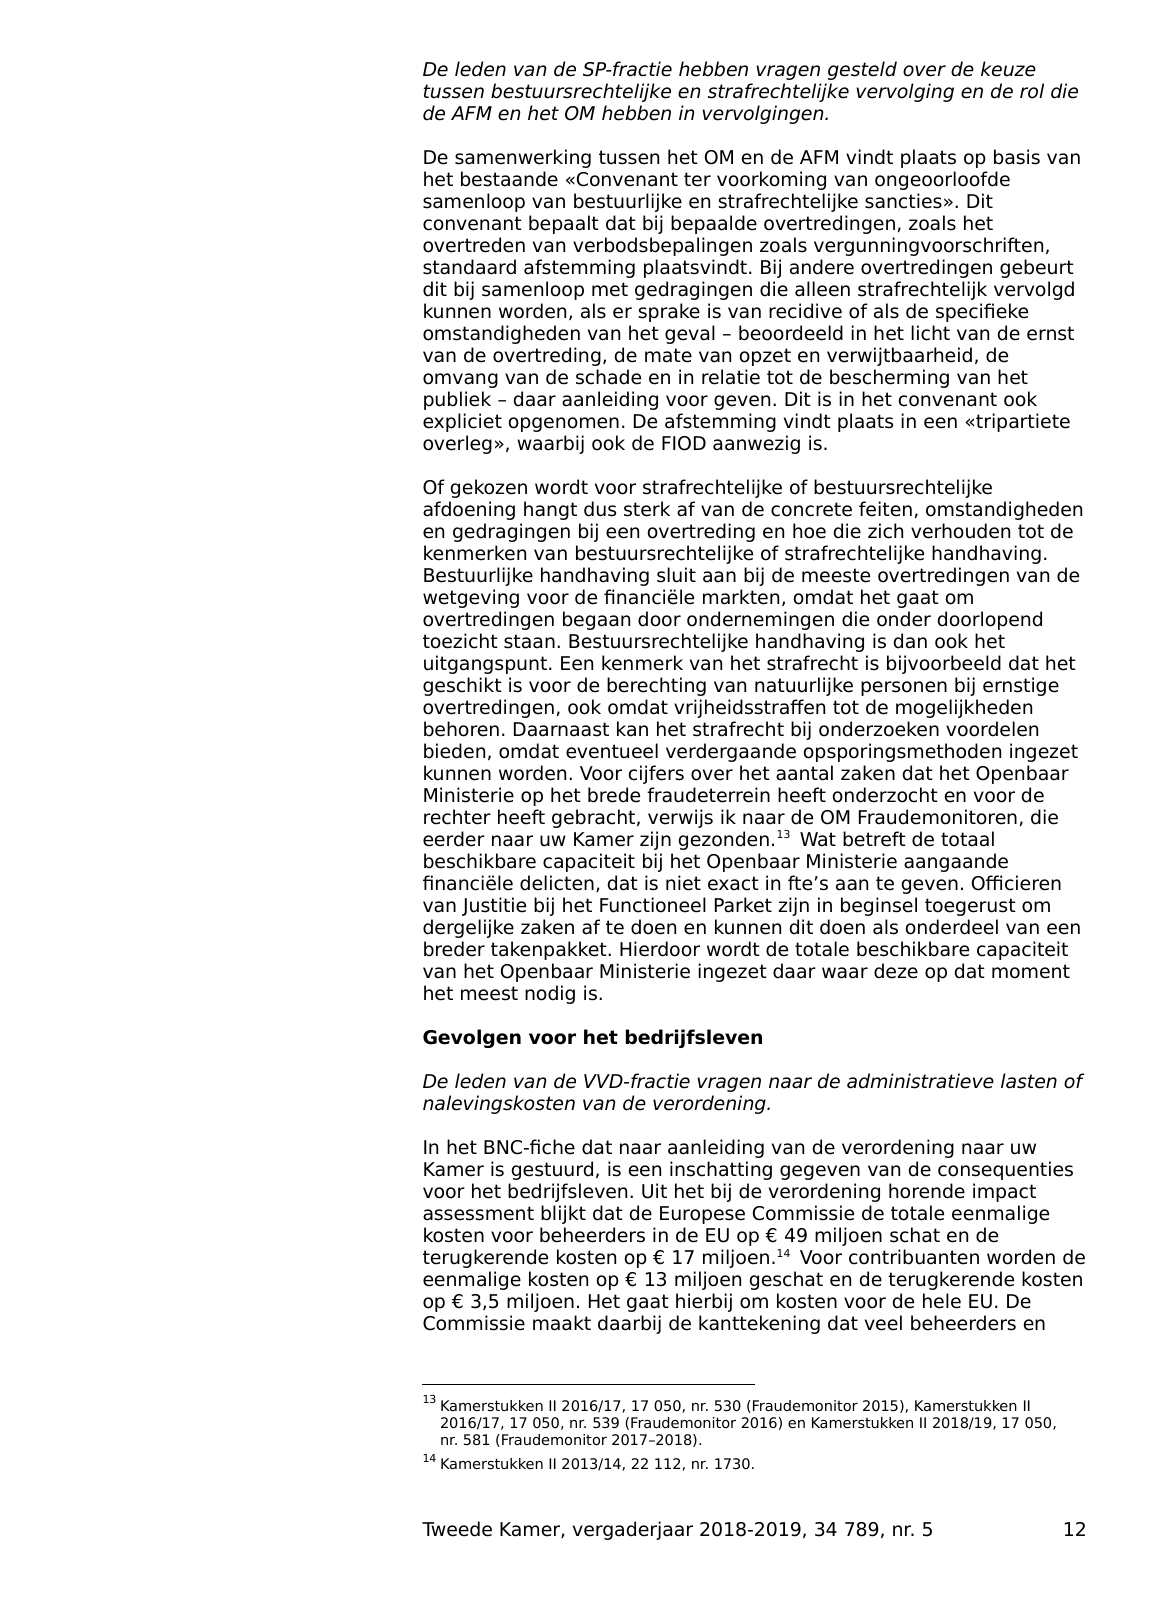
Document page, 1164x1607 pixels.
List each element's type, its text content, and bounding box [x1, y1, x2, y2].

text Of gekozen wordt voor strafrechtelijke of bestuursrechtelijke afdoening hangt dus sterk af van de concrete feiten, omstandigheden en gedragingen bij een overtreding en hoe die zich verhouden tot de kenmerken van bestuursrechtelijke of strafrechtelijke handhaving. Bestuurlijke handhaving sluit aan bij de meeste overtredingen van de wetgeving voor de financiële markten, omdat het gaat om overtredingen begaan door ondernemingen die onder doorlopend toezicht staan. Bestuursrechtelijke handhaving is dan ook het uitgangspunt. Een kenmerk van het strafrecht is bijvoorbeeld dat het geschikt is voor de berechting van natuurlijke personen bij ernstige overtredingen, ook omdat vrijheidsstraffen tot de mogelijkheden behoren. Daarnaast kan het strafrecht bij onderzoeken voordelen bieden, omdat eventueel verdergaande opsporingsmethoden ingezet kunnen worden. Voor cijfers over het aantal zaken dat het Openbaar Ministerie op het brede fraudeterrein heeft onderzocht en voor de rechter heeft gebracht, verwijs ik naar de OM Fraudemonitoren, die eerder naar uw Kamer zijn gezonden. Wat betreft de totaal beschikbare capaciteit bij het Openbaar Ministerie aangaande financiële delicten, dat is niet exact in fte’s aan te geven. Officieren van Justitie bij het Functioneel Parket zijn in beginsel toegerust om dergelijke zaken af te doen en kunnen dit doen als onderdeel van een breder takenpakket. Hierdoor wordt de totale beschikbare capaciteit van het Openbaar Ministerie ingezet daar waar deze op dat moment het meest nodig is. [422, 477, 1087, 1004]
text De leden van de VVD-fractie vragen naar de administratieve lasten of nalevingskosten van de verordening. [422, 1071, 1087, 1115]
text In het BNC-fiche dat naar aanleiding van de verordening naar uw Kamer is gestuurd, is een inschatting gegeven van de consequenties voor het bedrijfsleven. Uit het bij de verordening horende impact assessment blijkt dat de Europese Commissie de totale eenmalige kosten voor beheerders in de EU op € 49 miljoen schat en de terugkerende kosten op € 17 miljoen. Voor contribuanten worden de eenmalige kosten op € 13 miljoen geschat en de terugkerende kosten op € 3,5 miljoen. Het gaat hierbij om kosten voor de hele EU. De Commissie maakt daarbij de kanttekening dat veel beheerders en [422, 1137, 1087, 1335]
text De samenwerking tussen het OM en de AFM vindt plaats op basis van het bestaande «Convenant ter voorkoming van ongeoorloofde samenloop van bestuurlijke en strafrechtelijke sancties». Dit convenant bepaalt dat bij bepaalde overtredingen, zoals het overtreden van verbodsbepalingen zoals vergunningvoorschriften, standaard afstemming plaatsvindt. Bij andere overtredingen gebeurt dit bij samenloop met gedragingen die alleen strafrechtelijk vervolgd kunnen worden, als er sprake is van recidive of als de specifieke omstandigheden van het geval – beoordeeld in het licht van de ernst van de overtreding, de mate van opzet en verwijtbaarheid, de omvang van de schade en in relatie tot de bescherming van het publiek – daar aanleiding voor geven. Dit is in het convenant ook expliciet opgenomen. De afstemming vindt plaats in een «tripartiete overleg», waarbij ook de FIOD aanwezig is. [422, 147, 1087, 455]
text Kamerstukken II 2016/17, 17 050, nr. 530 (Fraudemonitor 2015), Kamerstukken II 2016/17, 17 050, nr. 539 (Fraudemonitor 2016) en Kamerstukken II 2018/19, 17 050, nr. 581 (Fraudemonitor 2017–2018). [422, 1393, 1087, 1449]
subtitle Gevolgen voor het bedrijfsleven [422, 1027, 1087, 1049]
text Kamerstukken II 2013/14, 22 112, nr. 1730. [422, 1452, 1087, 1474]
text De leden van de SP-fractie hebben vragen gesteld over de keuze tussen bestuursrechtelijke en strafrechtelijke vervolging en de rol die de AFM en het OM hebben in vervolgingen. [422, 59, 1087, 125]
